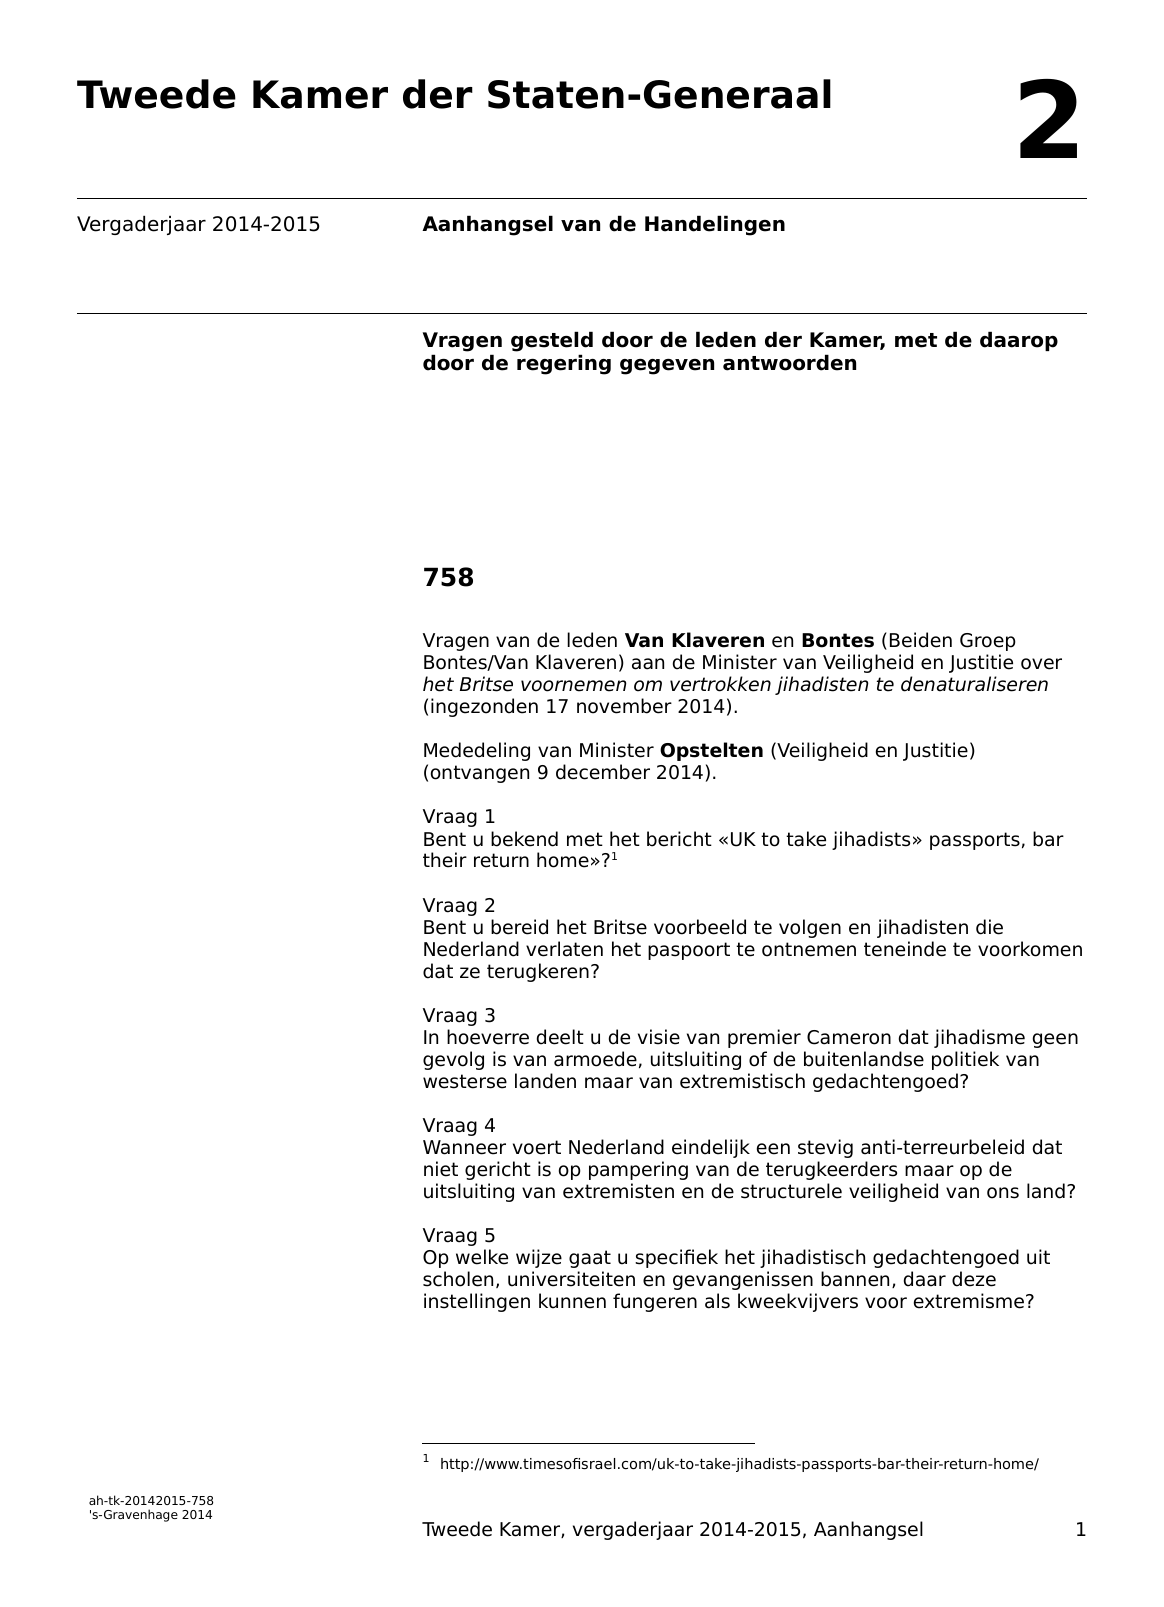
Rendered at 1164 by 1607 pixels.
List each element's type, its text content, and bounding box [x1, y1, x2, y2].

text Vragen van de leden Van Klaveren en Bontes (Beiden Groep Bontes/Van Klaveren) aan de Minister van Veiligheid en Justitie over het Britse voornemen om vertrokken jihadisten te denaturaliseren (ingezonden 17 november 2014). [422, 630, 1087, 718]
text ah-tk-20142015-758 [88, 1494, 323, 1508]
text Wanneer voert Nederland eindelijk een stevig anti-terreurbeleid dat niet gericht is op pampering van de terugkeerders maar op de uitsluiting van extremisten en de structurele veiligheid van ons land? [422, 1137, 1087, 1203]
text 758 [422, 563, 1087, 592]
text In hoeverre deelt u de visie van premier Cameron dat jihadisme geen gevolg is van armoede, uitsluiting of de buitenlandse politiek van westerse landen maar van extremistisch gedachtengoed? [422, 1027, 1087, 1093]
table_cell Vergaderjaar 2014-2015 [77, 199, 422, 313]
text Vraag 4 [422, 1115, 1087, 1137]
text Vraag 5 [422, 1225, 1087, 1247]
table_cell [77, 314, 422, 375]
text Bent u bekend met het bericht «UK to take jihadists» passports, bar their return home»? [422, 828, 1087, 872]
text http://www.timesofisrael.com/uk-to-take-jihadists-passports-bar-their-return-home/ [422, 1452, 1087, 1474]
text Vraag 1 [422, 806, 1087, 828]
text Mededeling van Minister Opstelten (Veiligheid en Justitie) (ontvangen 9 december 2014). [422, 740, 1087, 784]
text 's-Gravenhage 2014 [88, 1508, 323, 1522]
table_cell Vragen gesteld door de leden der Kamer, met de daarop door de regering gegeven antwoorden [422, 314, 1087, 375]
text Vraag 3 [422, 1005, 1087, 1027]
table_header Tweede Kamer der Staten-Generaal [77, 59, 886, 198]
text Op welke wijze gaat u specifiek het jihadistisch gedachtengoed uit scholen, universiteiten en gevangenissen bannen, daar deze instellingen kunnen fungeren als kweekvijvers voor extremisme? [422, 1247, 1087, 1313]
text Vraag 2 [422, 894, 1087, 917]
table_cell Aanhangsel van de Handelingen [422, 199, 1087, 313]
text Bent u bereid het Britse voorbeeld te volgen en jihadisten die Nederland verlaten het paspoort te ontnemen teneinde te voorkomen dat ze terugkeren? [422, 917, 1087, 982]
table_header 2 [886, 59, 1087, 198]
